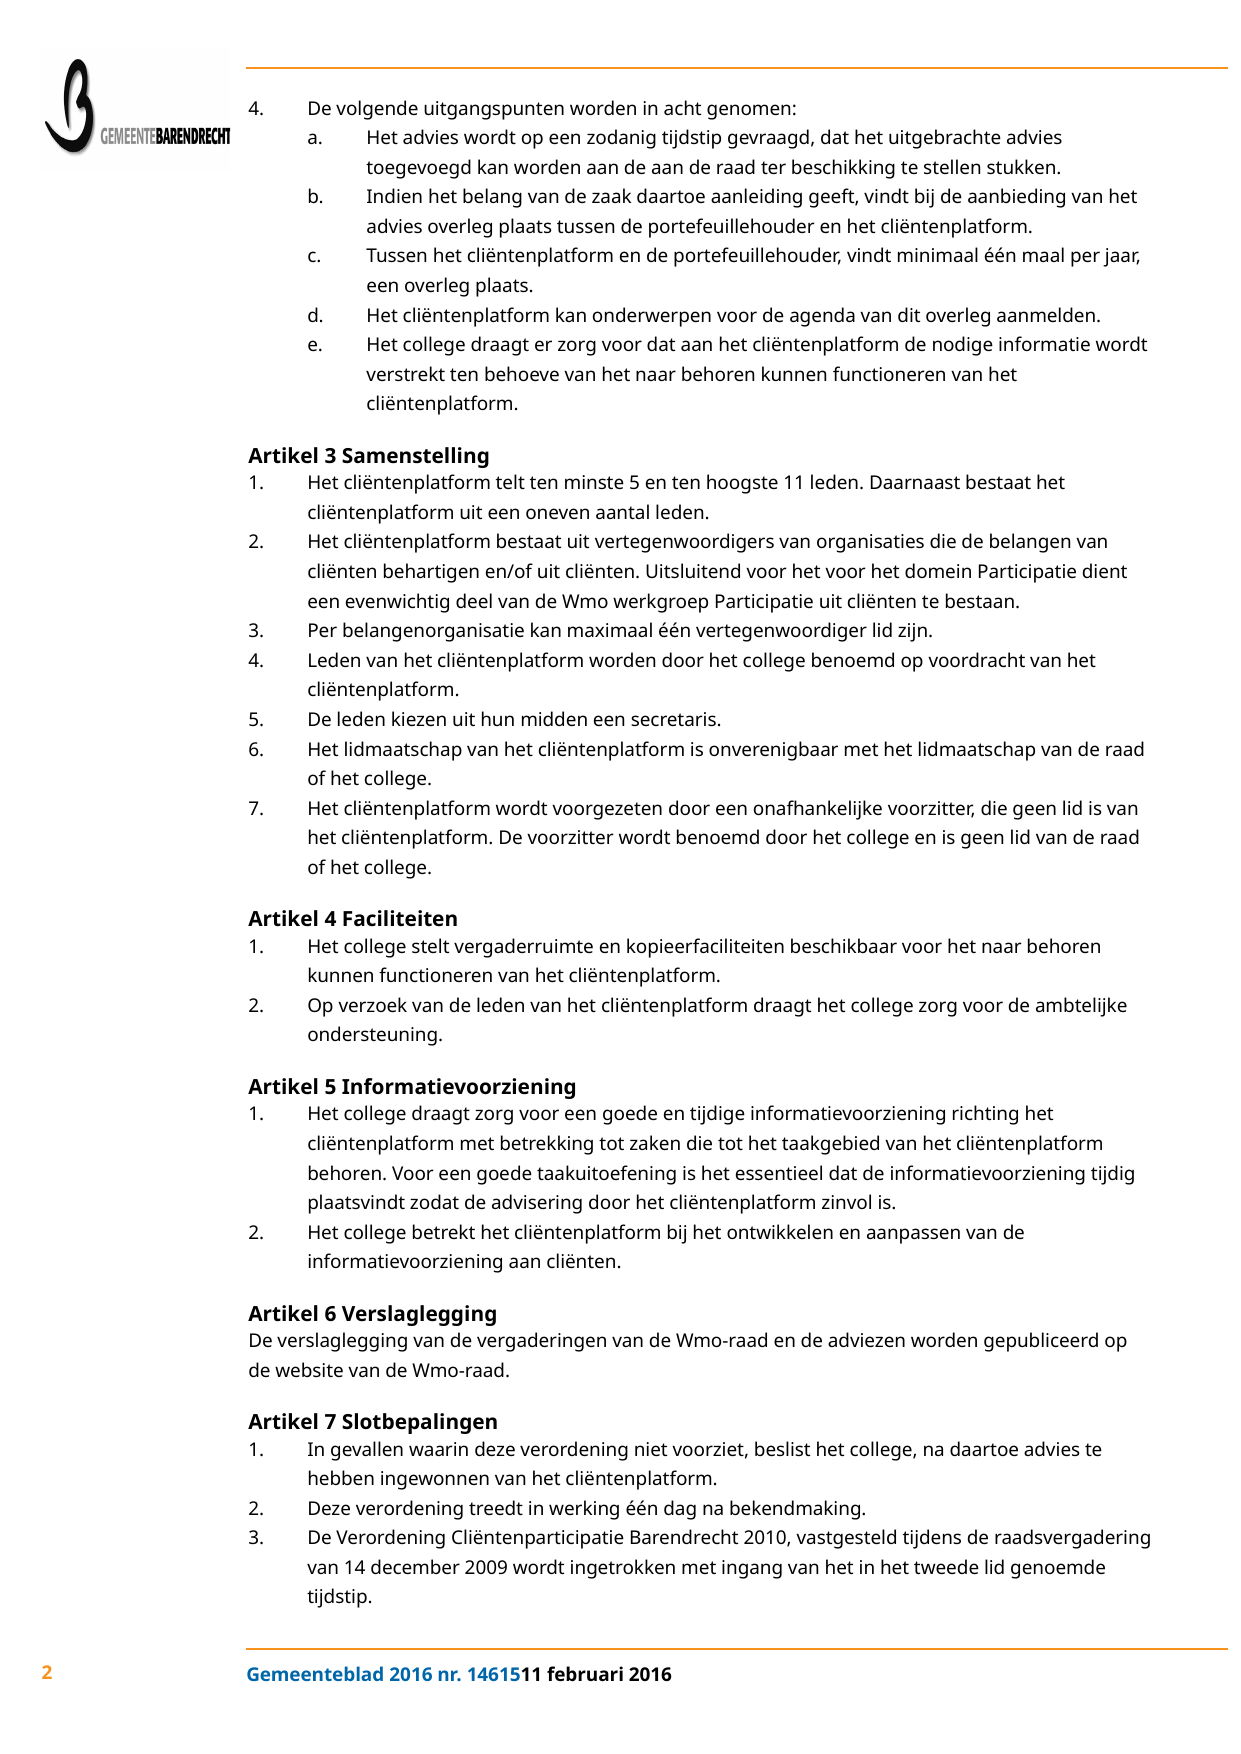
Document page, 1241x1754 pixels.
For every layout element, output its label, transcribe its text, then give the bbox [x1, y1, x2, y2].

list Per belangenorganisatie kan maximaal één vertegenwoordiger lid zijn. [248, 617, 1152, 643]
list Indien het belang van de zaak daartoe aanleiding geeft, vindt bij de aanbieding van het advies overleg plaats tussen de portefeuillehouder en het cliëntenplatform. [307, 183, 1152, 239]
list Tussen het cliëntenplatform en de portefeuillehouder, vindt minimaal één maal per jaar, een overleg plaats. [307, 243, 1152, 298]
text Artikel 7 Slotbepalingen [248, 1407, 1152, 1436]
text Artikel 4 Faciliteiten [248, 904, 1152, 933]
text Artikel 6 Verslaglegging [248, 1299, 1152, 1327]
list Het college draagt er zorg voor dat aan het cliëntenplatform de nodige informatie wordt verstrekt ten behoeve van het naar behoren kunnen functioneren van het cliëntenplatform. [307, 331, 1152, 416]
list Het cliëntenplatform kan onderwerpen voor de agenda van dit overleg aanmelden. [307, 302, 1152, 328]
list Het college stelt vergaderruimte en kopieerfaciliteiten beschikbaar voor het naar behoren kunnen functioneren van het cliëntenplatform. [248, 933, 1152, 988]
list Het cliëntenplatform wordt voorgezeten door een onafhankelijke voorzitter, die geen lid is van het cliëntenplatform. De voorzitter wordt benoemd door het college en is geen lid van de raad of het college. [248, 795, 1152, 880]
list Het cliëntenplatform bestaat uit vertegenwoordigers van organisaties die de belangen van cliënten behartigen en/of uit cliënten. Uitsluitend voor het voor het domein Participatie dient een evenwichtig deel van de Wmo werkgroep Participatie uit cliënten te bestaan. [248, 529, 1152, 613]
text Artikel 5 Informatievoorziening [248, 1072, 1152, 1101]
list Deze verordening treedt in werking één dag na bekendmaking. [248, 1495, 1152, 1521]
list Het advies wordt op een zodanig tijdstip gevraagd, dat het uitgebrachte advies toegevoegd kan worden aan de aan de raad ter beschikking te stellen stukken. [307, 124, 1152, 180]
list Het college betrekt het cliëntenplatform bij het ontwikkelen en aanpassen van de informatievoorziening aan cliënten. [248, 1219, 1152, 1274]
picture [41, 47, 231, 172]
list Het cliëntenplatform telt ten minste 5 en ten hoogste 11 leden. Daarnaast bestaat het cliëntenplatform uit een oneven aantal leden. [248, 469, 1152, 525]
list De leden kiezen uit hun midden een secretaris. [248, 706, 1152, 732]
list Leden van het cliëntenplatform worden door het college benoemd op voordracht van het cliëntenplatform. [248, 647, 1152, 702]
list In gevallen waarin deze verordening niet voorziet, beslist het college, na daartoe advies te hebben ingewonnen van het cliëntenplatform. [248, 1436, 1152, 1491]
text Artikel 3 Samenstelling [248, 441, 1152, 469]
list De volgende uitgangspunten worden in acht genomen: [248, 95, 1152, 121]
list Op verzoek van de leden van het cliëntenplatform draagt het college zorg voor de ambtelijke ondersteuning. [248, 992, 1152, 1047]
list Het college draagt zorg voor een goede en tijdige informatievoorziening richting het cliëntenplatform met betrekking tot zaken die tot het taakgebied van het cliëntenplatform behoren. Voor een goede taakuitoefening is het essentieel dat de informatievoorziening tijdig plaatsvindt zodat de advisering door het cliëntenplatform zinvol is. [248, 1101, 1152, 1215]
text De verslaglegging van de vergaderingen van de Wmo-raad en de adviezen worden gepubliceerd op de website van de Wmo-raad. [248, 1327, 1152, 1383]
list Het lidmaatschap van het cliëntenplatform is onverenigbaar met het lidmaatschap van de raad of het college. [248, 736, 1152, 791]
list De Verordening Cliëntenparticipatie Barendrecht 2010, vastgesteld tijdens de raadsvergadering van 14 december 2009 wordt ingetrokken met ingang van het in het tweede lid genoemde tijdstip. [248, 1524, 1152, 1609]
